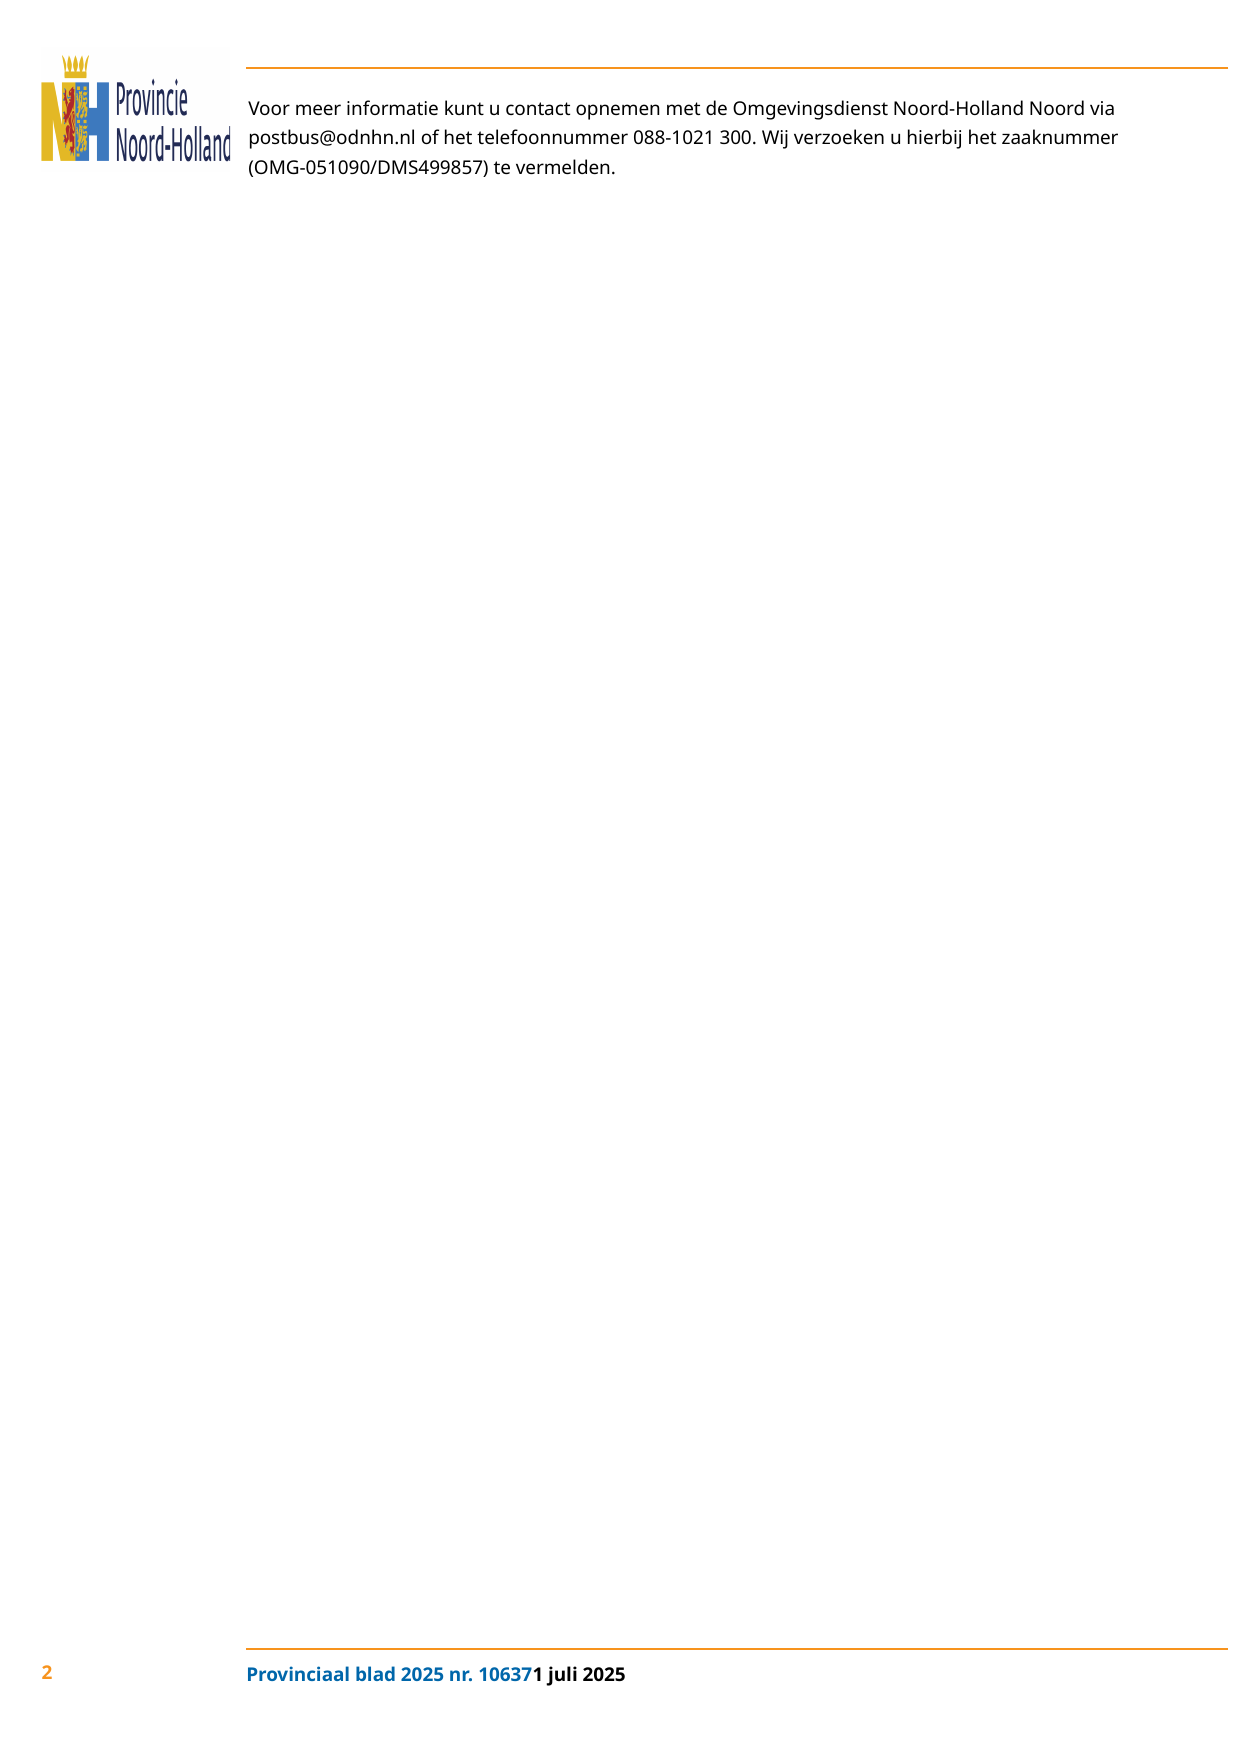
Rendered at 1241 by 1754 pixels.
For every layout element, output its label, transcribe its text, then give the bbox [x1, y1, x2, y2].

picture [41, 47, 231, 172]
text Voor meer informatie kunt u contact opnemen met de Omgevingsdienst Noord-Holland Noord via postbus@odnhn.nl of het telefoonnummer 088-1021 300. Wij verzoeken u hierbij het zaaknummer (OMG-051090/DMS499857) te vermelden. [248, 95, 1152, 180]
